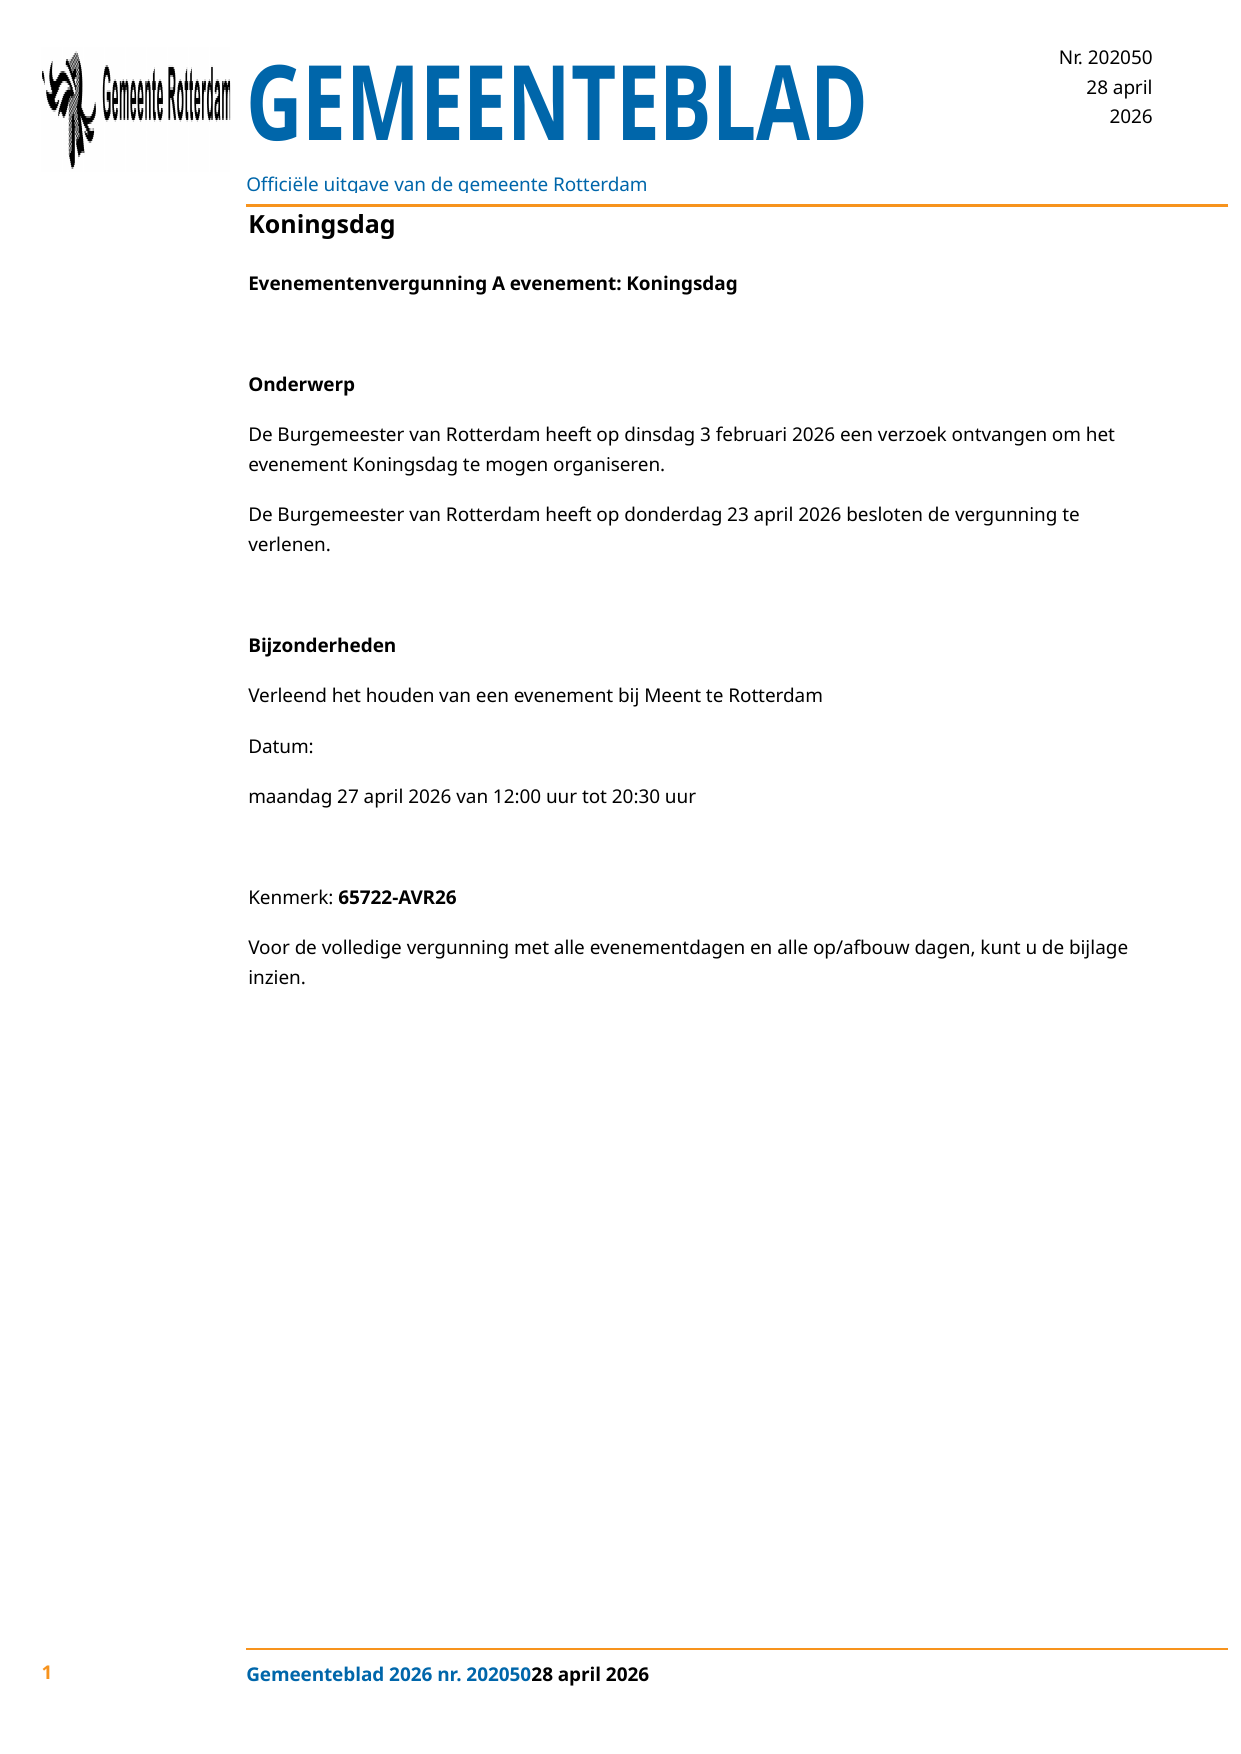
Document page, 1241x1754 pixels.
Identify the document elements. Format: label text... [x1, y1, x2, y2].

text Koningsdag [248, 207, 1152, 241]
text maandag 27 april 2026 van 12:00 uur tot 20:30 uur [248, 783, 1152, 809]
text Datum: [248, 733, 1152, 758]
text Bijzonderheden [248, 632, 1152, 658]
text Evenementenvergunning A evenement: Koningsdag [248, 270, 1152, 296]
text Onderwerp [248, 371, 1152, 397]
picture [41, 47, 231, 172]
text De Burgemeester van Rotterdam heeft op donderdag 23 april 2026 besloten de vergunning te verlenen. [248, 502, 1152, 557]
text Verleend het houden van een evenement bij Meent te Rotterdam [248, 682, 1152, 708]
text Kenmerk: 65722-AVR26 [248, 884, 1152, 910]
text De Burgemeester van Rotterdam heeft op dinsdag 3 februari 2026 een verzoek ontvangen om het evenement Koningsdag te mogen organiseren. [248, 422, 1152, 477]
text Voor de volledige vergunning met alle evenementdagen en alle op/afbouw dagen, kunt u de bijlage inzien. [248, 934, 1152, 990]
